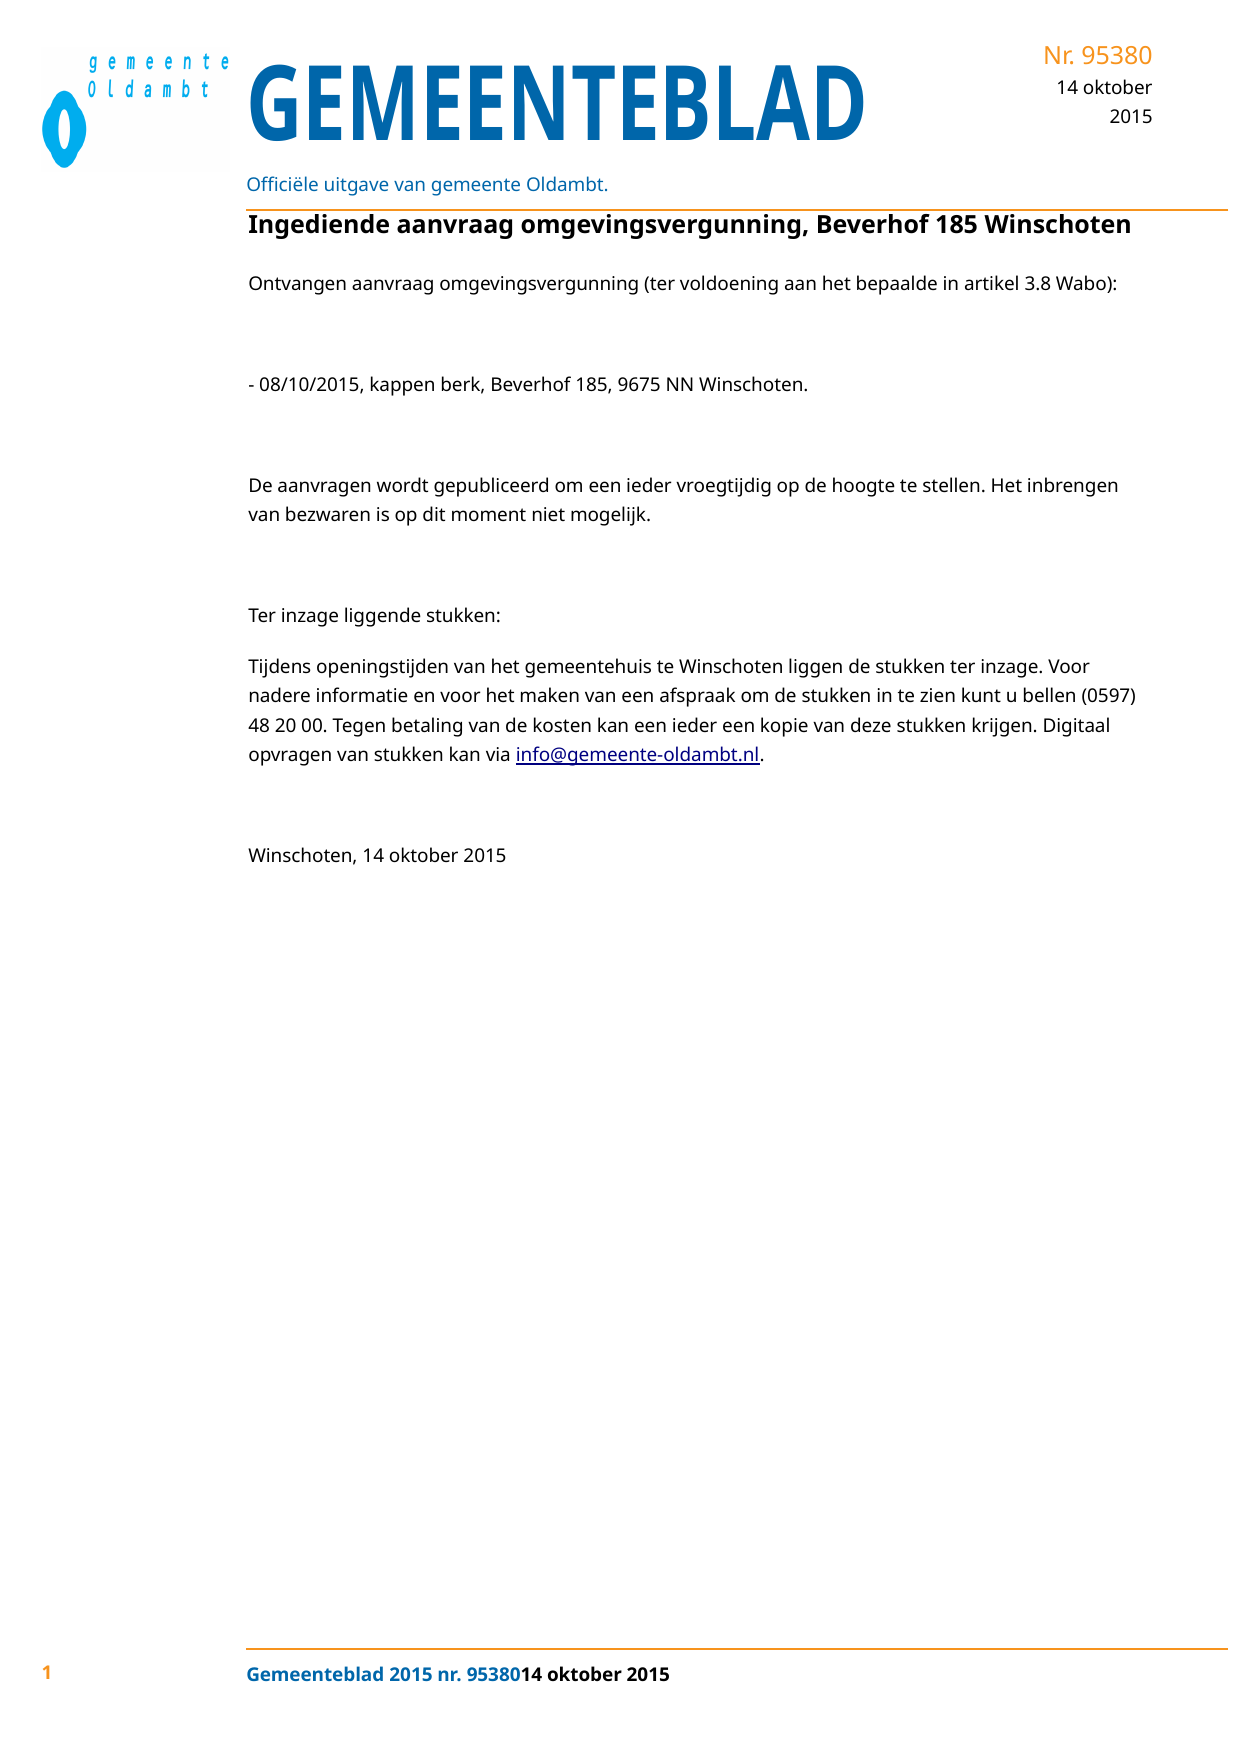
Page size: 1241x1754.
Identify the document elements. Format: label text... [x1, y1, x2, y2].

text Ingediende aanvraag omgevingsvergunning, Beverhof 185 Winschoten [248, 211, 1152, 241]
text De aanvragen wordt gepubliceerd om een ieder vroegtijdig op de hoogte te stellen. Het inbrengen van bezwaren is op dit moment niet mogelijk. [248, 472, 1152, 527]
picture [41, 47, 231, 172]
text - 08/10/2015, kappen berk, Beverhof 185, 9675 NN Winschoten. [248, 371, 1152, 397]
text Ter inzage liggende stukken: [248, 602, 1152, 628]
text Tijdens openingstijden van het gemeentehuis te Winschoten liggen de stukken ter inzage. Voor nadere informatie en voor het maken van een afspraak om de stukken in te zien kunt u bellen (0597) 48 20 00. Tegen betaling van de kosten kan een ieder een kopie van deze stukken krijgen. Digitaal opvragen van stukken kan via info@gemeente-oldambt.nl. [248, 653, 1152, 767]
text Ontvangen aanvraag omgevingsvergunning (ter voldoening aan het bepaalde in artikel 3.8 Wabo): [248, 270, 1152, 296]
text Winschoten, 14 oktober 2015 [248, 842, 1152, 868]
